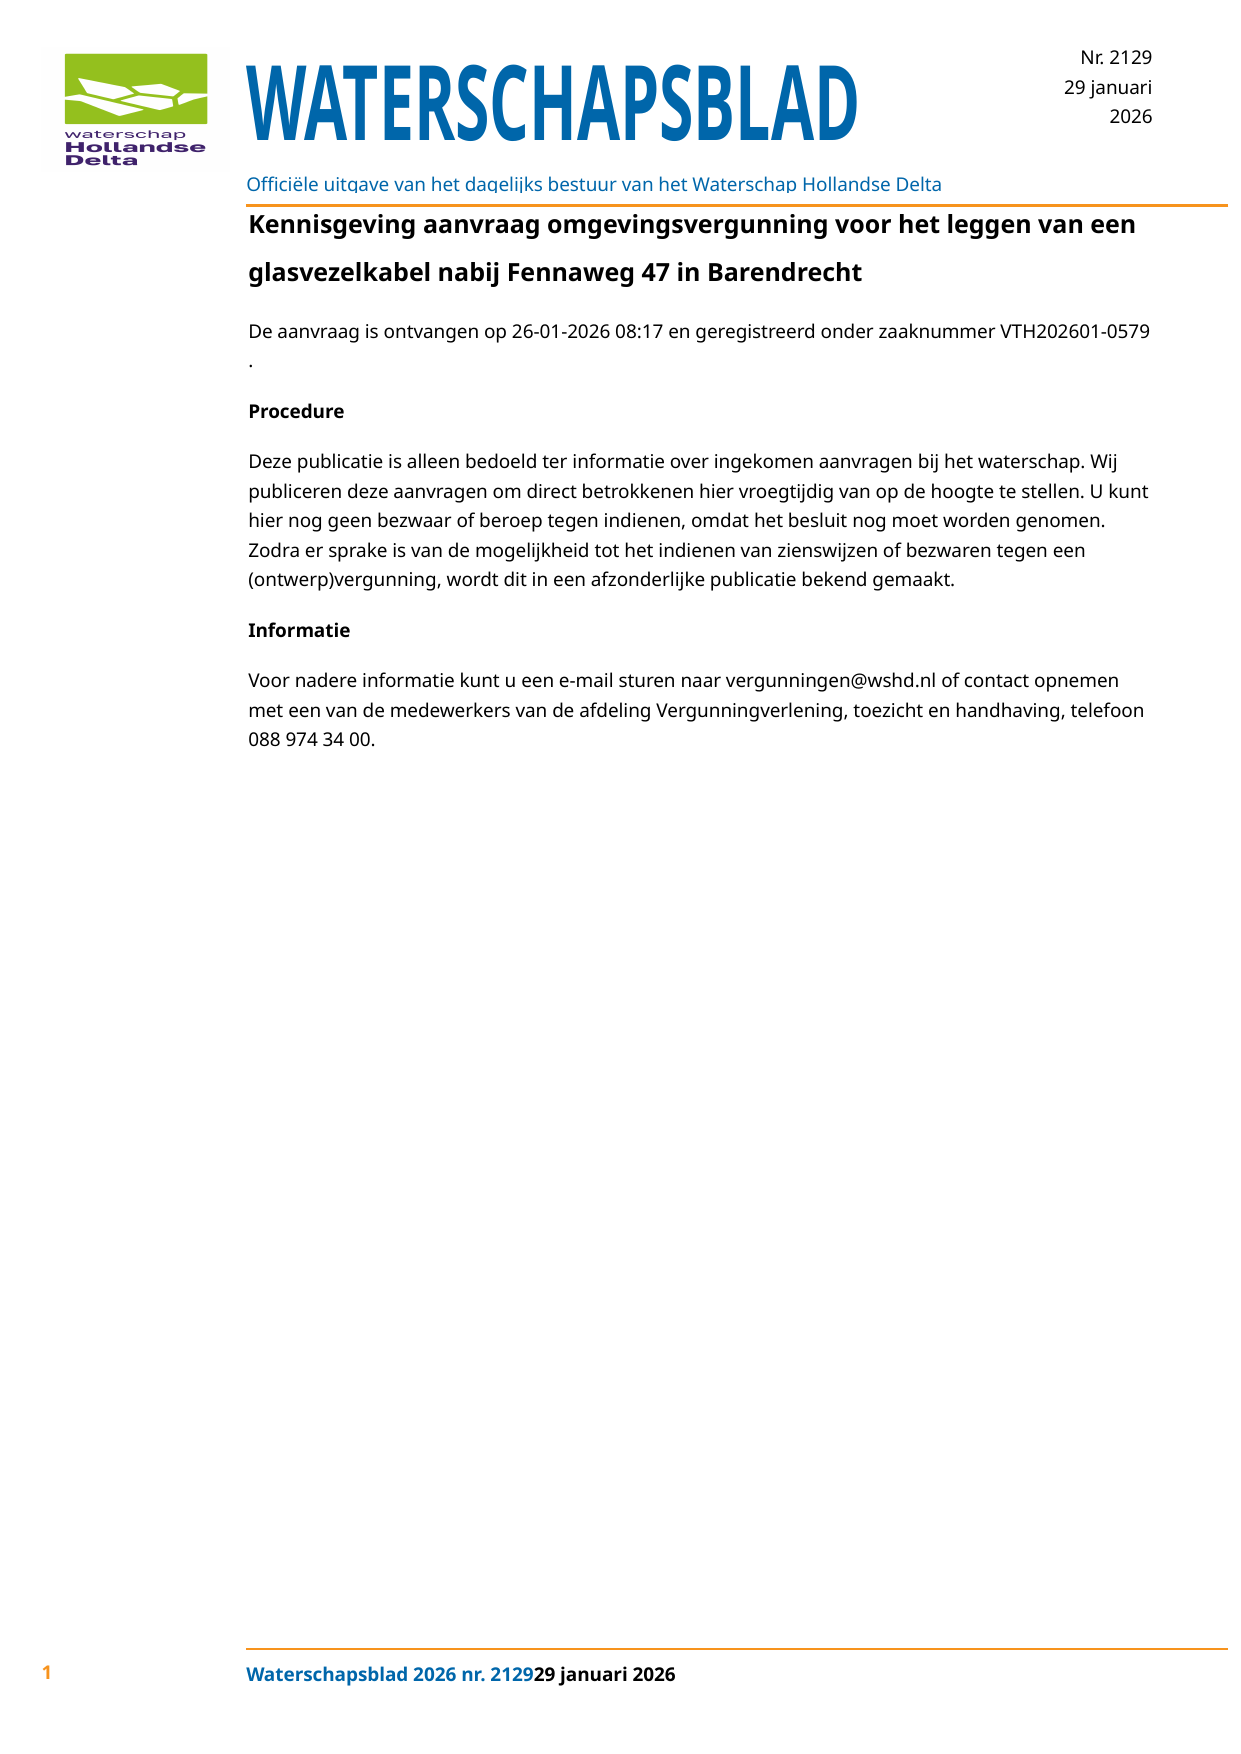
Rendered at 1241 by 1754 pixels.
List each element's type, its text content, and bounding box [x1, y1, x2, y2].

text Voor nadere informatie kunt u een e-mail sturen naar vergunningen@wshd.nl of contact opnemen met een van de medewerkers van de afdeling Vergunningverlening, toezicht en handhaving, telefoon 088 974 34 00. [248, 667, 1152, 752]
text Procedure [248, 398, 1152, 424]
text De aanvraag is ontvangen op 26-01-2026 08:17 en geregistreerd onder zaaknummer VTH202601-0579 . [248, 318, 1152, 373]
text Informatie [248, 617, 1152, 643]
picture [41, 47, 231, 172]
text Deze publicatie is alleen bedoeld ter informatie over ingekomen aanvragen bij het waterschap. Wij publiceren deze aanvragen om direct betrokkenen hier vroegtijdig van op de hoogte te stellen. U kunt hier nog geen bezwaar of beroep tegen indienen, omdat het besluit nog moet worden genomen. Zodra er sprake is van de mogelijkheid tot het indienen van zienswijzen of bezwaren tegen een (ontwerp)vergunning, wordt dit in een afzonderlijke publicatie bekend gemaakt. [248, 448, 1152, 592]
text Kennisgeving aanvraag omgevingsvergunning voor het leggen van een glasvezelkabel nabij Fennaweg 47 in Barendrecht [248, 207, 1152, 288]
